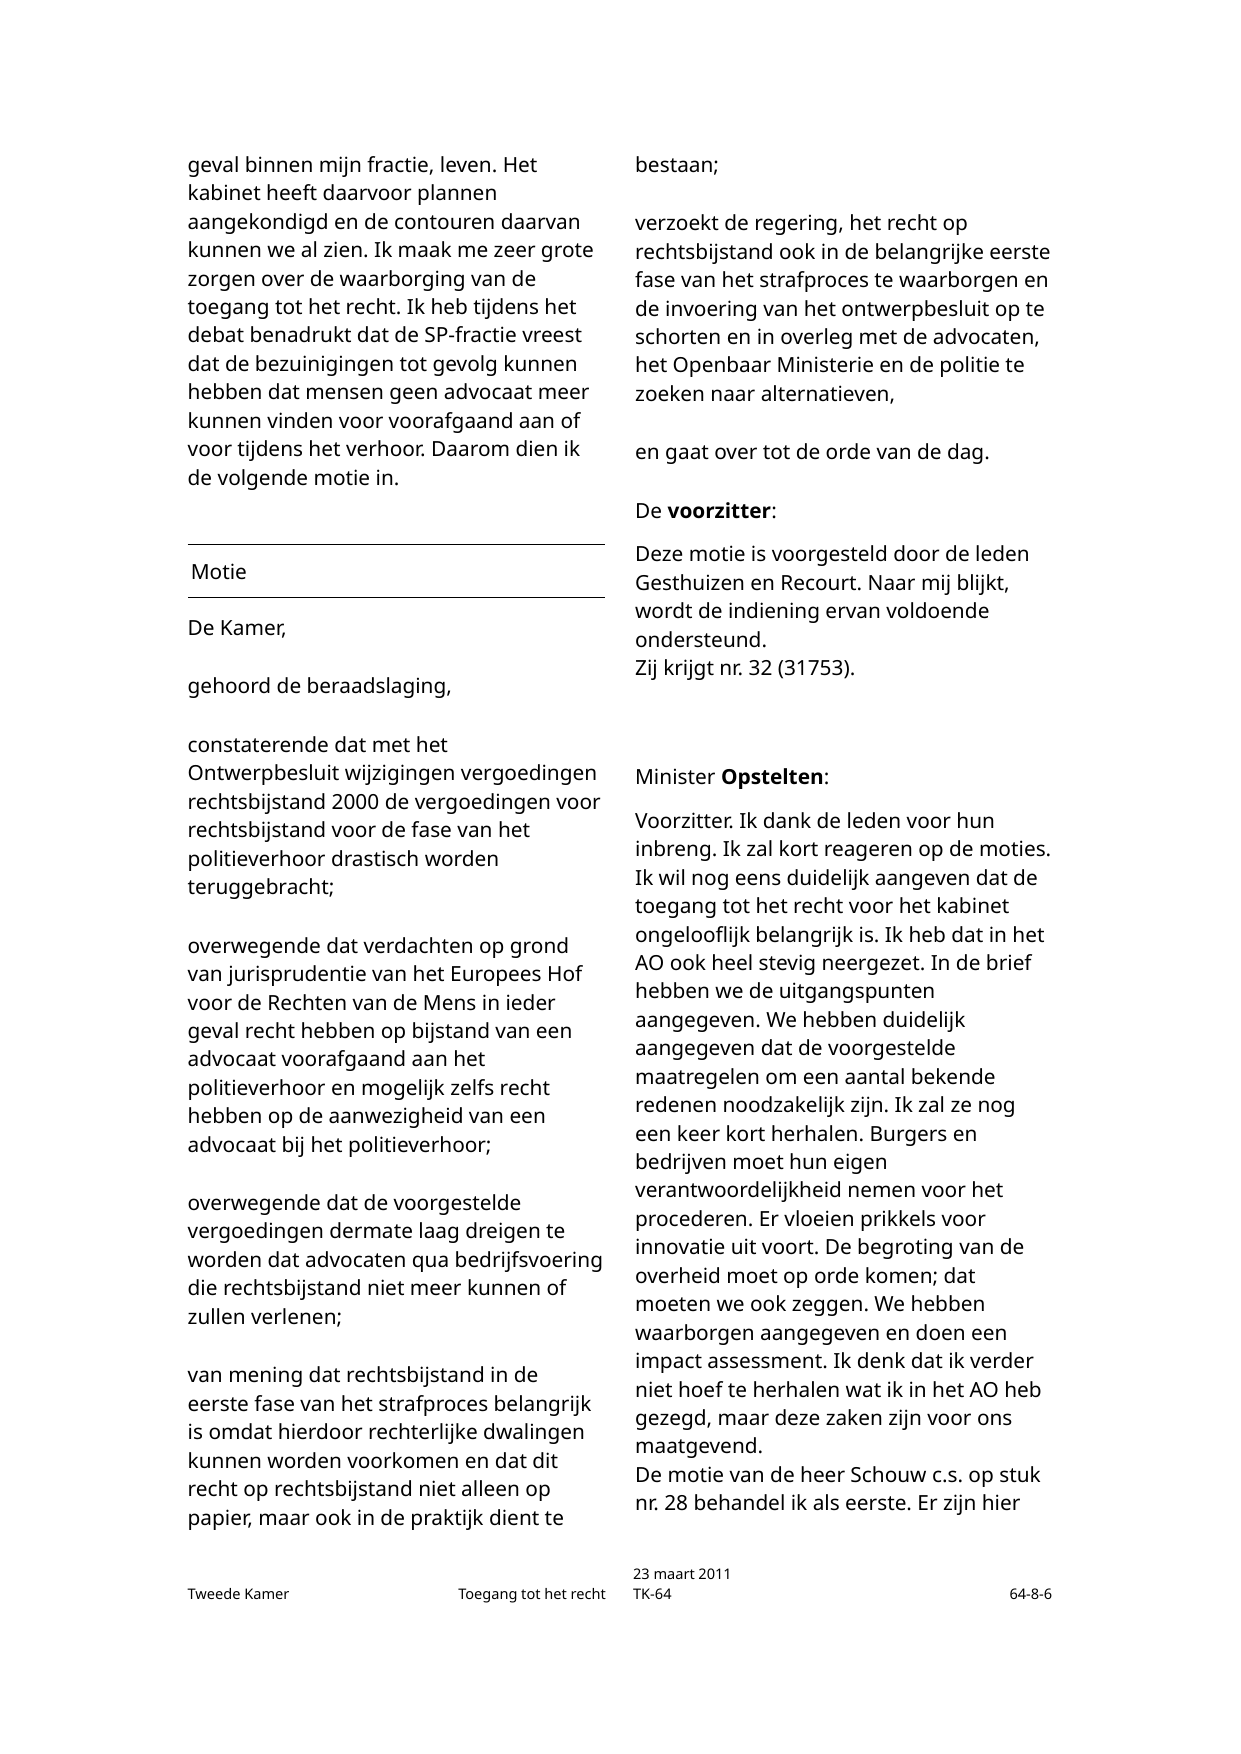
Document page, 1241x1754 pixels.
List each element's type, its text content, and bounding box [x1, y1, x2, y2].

text Zij krijgt nr. 32 (31753). [635, 653, 1053, 682]
text constaterende dat met het Ontwerpbesluit wijzigingen vergoedingen rechtsbijstand 2000 de vergoedingen voor rechtsbijstand voor de fase van het politieverhoor drastisch worden teruggebracht; [187, 730, 605, 901]
text bestaan; [635, 150, 1053, 178]
text geval binnen mijn fractie, leven. Het kabinet heeft daarvoor plannen aangekondigd en de contouren daarvan kunnen we al zien. Ik maak me zeer grote zorgen over de waarborging van de toegang tot het recht. Ik heb tijdens het debat benadrukt dat de SP-fractie vreest dat de bezuinigingen tot gevolg kunnen hebben dat mensen geen advocaat meer kunnen vinden voor voorafgaand aan of voor tijdens het verhoor. Daarom dien ik de volgende motie in. [187, 150, 605, 491]
text overwegende dat de voorgestelde vergoedingen dermate laag dreigen te worden dat advocaten qua bedrijfsvoering die rechtsbijstand niet meer kunnen of zullen verlenen; [187, 1188, 605, 1330]
text De motie van de heer Schouw c.s. op stuk nr. 28 behandel ik als eerste. Er zijn hier [635, 1460, 1053, 1517]
subtitle Motie [187, 545, 605, 598]
text  [635, 712, 1053, 740]
text overwegende dat verdachten op grond van jurisprudentie van het Europees Hof voor de Rechten van de Mens in ieder geval recht hebben op bijstand van een advocaat voorafgaand aan het politieverhoor en mogelijk zelfs recht hebben op de aanwezigheid van een advocaat bij het politieverhoor; [187, 931, 605, 1158]
text Minister Opstelten: [635, 762, 1053, 791]
text Voorzitter. Ik dank de leden voor hun inbreng. Ik zal kort reageren op de moties. Ik wil nog eens duidelijk aangeven dat de toegang tot het recht voor het kabinet ongelooflijk belangrijk is. Ik heb dat in het AO ook heel stevig neergezet. In de brief hebben we de uitgangspunten aangegeven. We hebben duidelijk aangegeven dat de voorgestelde maatregelen om een aantal bekende redenen noodzakelijk zijn. Ik zal ze nog een keer kort herhalen. Burgers en bedrijven moet hun eigen verantwoordelijkheid nemen voor het procederen. Er vloeien prikkels voor innovatie uit voort. De begroting van de overheid moet op orde komen; dat moeten we ook zeggen. We hebben waarborgen aangegeven en doen een impact assessment. Ik denk dat ik verder niet hoef te herhalen wat ik in het AO heb gezegd, maar deze zaken zijn voor ons maatgevend. [635, 806, 1053, 1460]
text De voorzitter: [635, 496, 1053, 524]
text Deze motie is voorgesteld door de leden Gesthuizen en Recourt. Naar mij blijkt, wordt de indiening ervan voldoende ondersteund. [635, 539, 1053, 653]
text en gaat over tot de orde van de dag. [635, 437, 1053, 466]
text van mening dat rechtsbijstand in de eerste fase van het strafproces belangrijk is omdat hierdoor rechterlijke dwalingen kunnen worden voorkomen en dat dit recht op rechtsbijstand niet alleen op papier, maar ook in de praktijk dient te [187, 1360, 605, 1531]
text verzoekt de regering, het recht op rechtsbijstand ook in de belangrijke eerste fase van het strafproces te waarborgen en de invoering van het ontwerpbesluit op te schorten en in overleg met de advocaten, het Openbaar Ministerie en de politie te zoeken naar alternatieven, [635, 208, 1053, 407]
text gehoord de beraadslaging, [187, 672, 605, 700]
text De Kamer, [187, 613, 605, 642]
